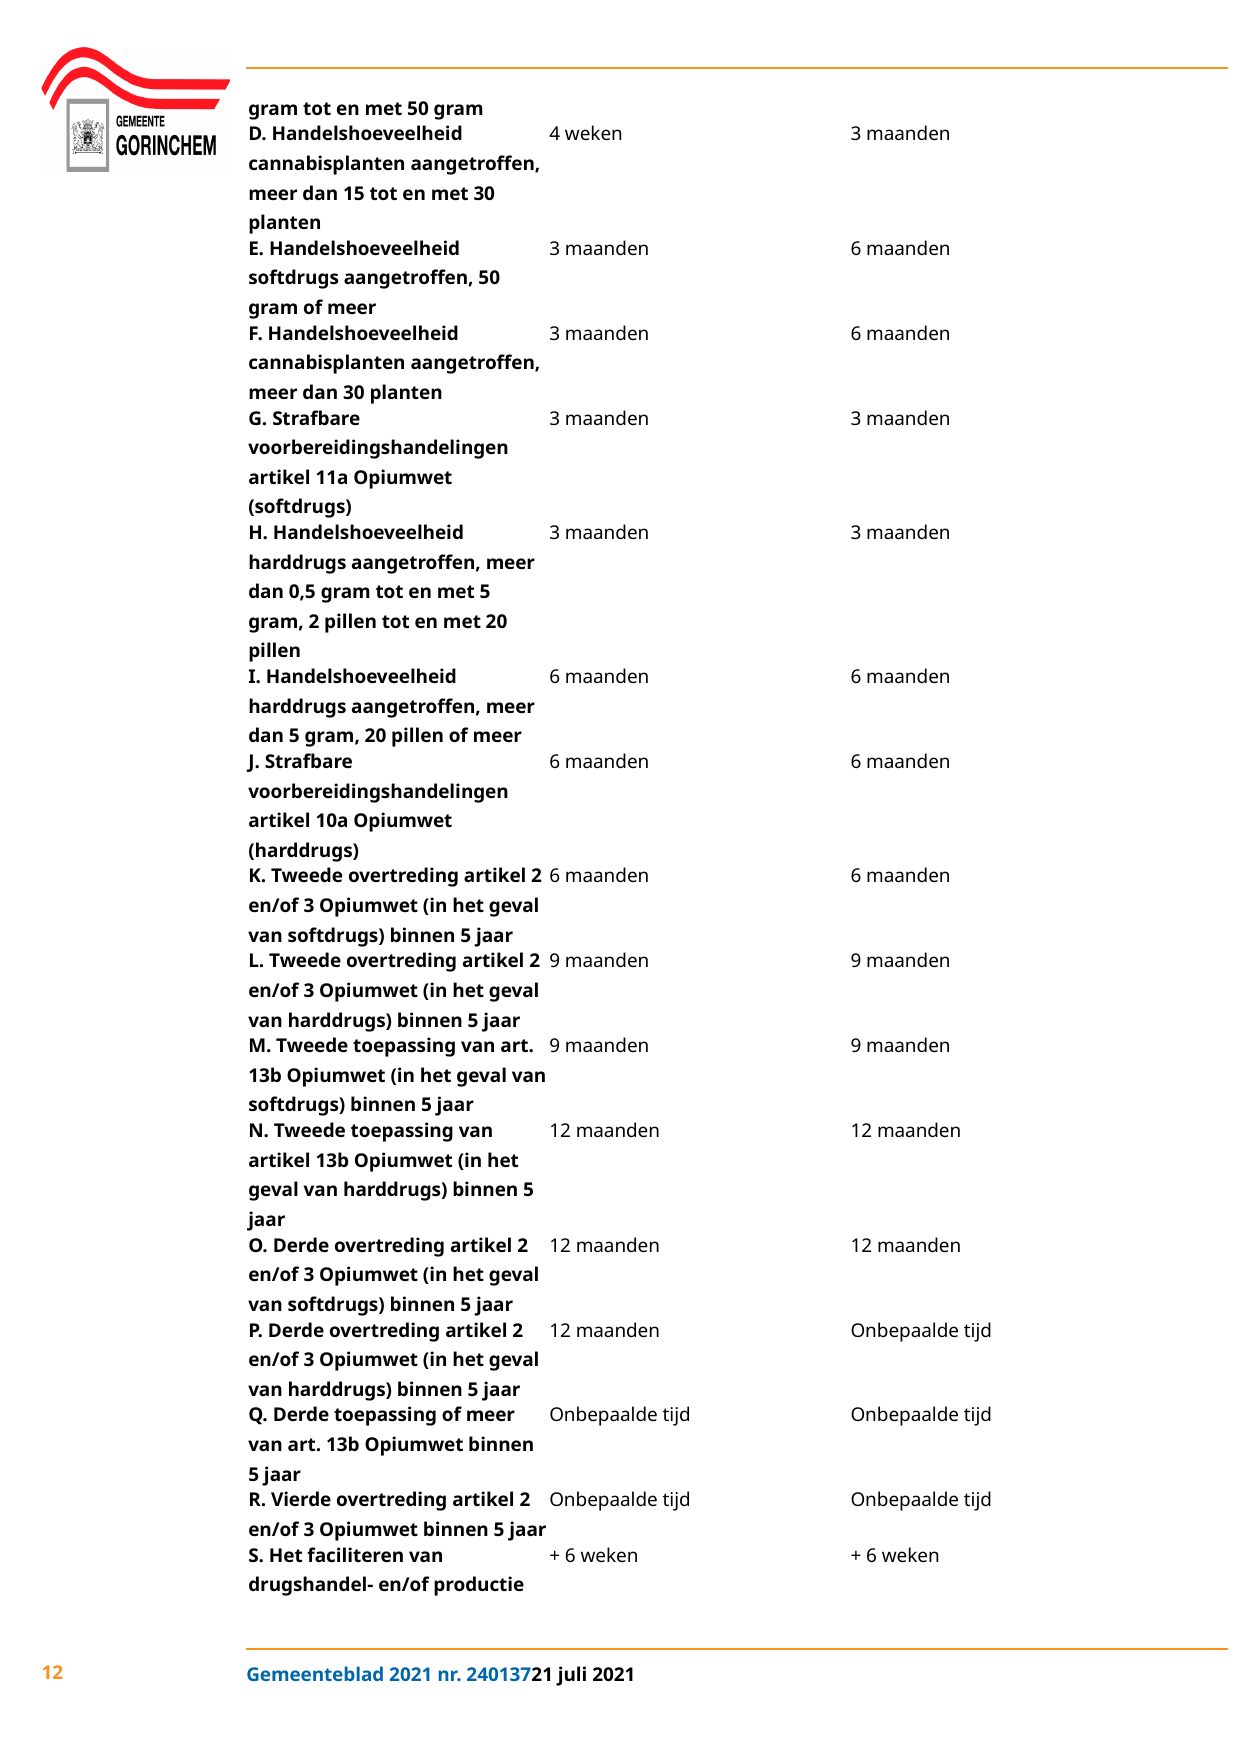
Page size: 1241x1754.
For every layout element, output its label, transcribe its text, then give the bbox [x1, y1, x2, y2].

table_cell E. Handelshoeveelheid softdrugs aangetroffen, 50 gram of meer [248, 235, 549, 320]
table_cell L. Tweede overtreding artikel 2 en/of 3 Opiumwet (in het geval van harddrugs) binnen 5 jaar [248, 948, 549, 1032]
table_cell 3 maanden [549, 519, 850, 663]
table_cell 3 maanden [850, 121, 1152, 235]
table_cell 3 maanden [850, 519, 1152, 663]
table_cell [549, 95, 850, 121]
table_cell + 6 weken [850, 1542, 1152, 1597]
table_cell 3 maanden [549, 235, 850, 320]
table_cell S. Het faciliteren van drugshandel- en/of productie [248, 1542, 549, 1597]
table_cell 12 maanden [549, 1317, 850, 1402]
table_cell 12 maanden [850, 1232, 1152, 1317]
table_cell 3 maanden [549, 320, 850, 405]
table_cell 9 maanden [549, 948, 850, 1032]
table_cell I. Handelshoeveelheid harddrugs aangetroffen, meer dan 5 gram, 20 pillen of meer [248, 663, 549, 748]
table_cell P. Derde overtreding artikel 2 en/of 3 Opiumwet (in het geval van harddrugs) binnen 5 jaar [248, 1317, 549, 1402]
table_cell H. Handelshoeveelheid harddrugs aangetroffen, meer dan 0,5 gram tot en met 5 gram, 2 pillen tot en met 20 pillen [248, 519, 549, 663]
table_cell gram tot en met 50 gram [248, 95, 549, 121]
table_cell 9 maanden [549, 1033, 850, 1117]
table_cell Onbepaalde tijd [850, 1487, 1152, 1542]
table_cell [850, 95, 1152, 121]
table_cell Q. Derde toepassing of meer van art. 13b Opiumwet binnen 5 jaar [248, 1402, 549, 1487]
table_cell O. Derde overtreding artikel 2 en/of 3 Opiumwet (in het geval van softdrugs) binnen 5 jaar [248, 1232, 549, 1317]
table_cell D. Handelshoeveelheid cannabisplanten aangetroffen, meer dan 15 tot en met 30 planten [248, 121, 549, 235]
table_cell R. Vierde overtreding artikel 2 en/of 3 Opiumwet binnen 5 jaar [248, 1487, 549, 1542]
table_cell Onbepaalde tijd [850, 1402, 1152, 1487]
table_cell 6 maanden [549, 748, 850, 863]
table_cell 3 maanden [549, 405, 850, 519]
table_cell Onbepaalde tijd [549, 1487, 850, 1542]
table_cell 6 maanden [850, 320, 1152, 405]
table_cell 12 maanden [549, 1232, 850, 1317]
table_cell 4 weken [549, 121, 850, 235]
table_cell 6 maanden [850, 235, 1152, 320]
table_cell G. Strafbare voorbereidingshandelingen artikel 11a Opiumwet (softdrugs) [248, 405, 549, 519]
table_cell 9 maanden [850, 948, 1152, 1032]
table_cell 12 maanden [850, 1118, 1152, 1232]
table_cell 6 maanden [850, 663, 1152, 748]
table_cell 3 maanden [850, 405, 1152, 519]
picture [41, 47, 231, 172]
table_cell K. Tweede overtreding artikel 2 en/of 3 Opiumwet (in het geval van softdrugs) binnen 5 jaar [248, 863, 549, 948]
table_cell M. Tweede toepassing van art. 13b Opiumwet (in het geval van softdrugs) binnen 5 jaar [248, 1033, 549, 1117]
table_cell 6 maanden [549, 863, 850, 948]
table_cell J. Strafbare voorbereidingshandelingen artikel 10a Opiumwet (harddrugs) [248, 748, 549, 863]
table_cell N. Tweede toepassing van artikel 13b Opiumwet (in het geval van harddrugs) binnen 5 jaar [248, 1118, 549, 1232]
table_cell Onbepaalde tijd [850, 1317, 1152, 1402]
table_cell Onbepaalde tijd [549, 1402, 850, 1487]
table_cell F. Handelshoeveelheid cannabisplanten aangetroffen, meer dan 30 planten [248, 320, 549, 405]
table_cell 6 maanden [549, 663, 850, 748]
table_cell + 6 weken [549, 1542, 850, 1597]
table_cell 6 maanden [850, 748, 1152, 863]
table_cell 12 maanden [549, 1118, 850, 1232]
table_cell 6 maanden [850, 863, 1152, 948]
table_cell 9 maanden [850, 1033, 1152, 1117]
